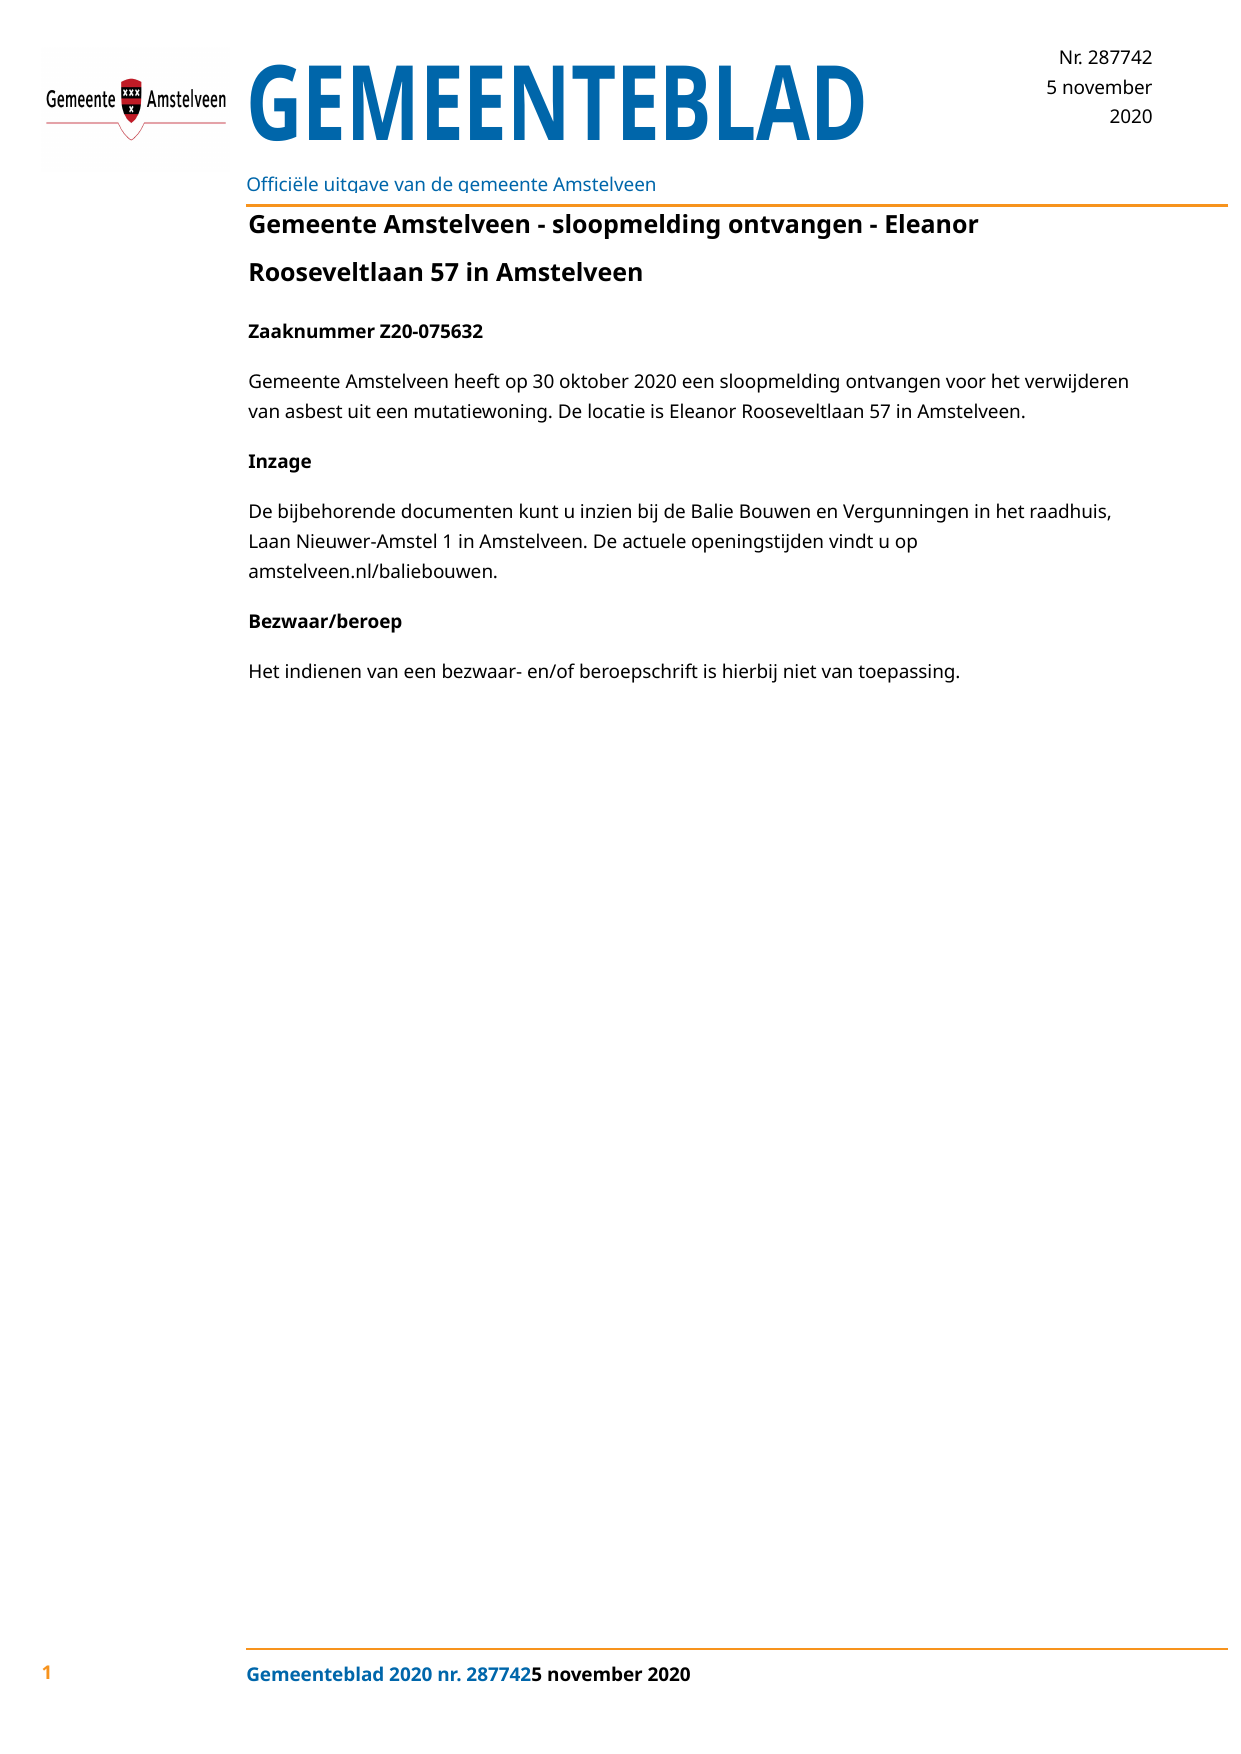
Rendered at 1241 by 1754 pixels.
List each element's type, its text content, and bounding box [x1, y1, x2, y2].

text Bezwaar/beroep [248, 608, 1152, 634]
text De bijbehorende documenten kunt u inzien bij de Balie Bouwen en Vergunningen in het raadhuis, Laan Nieuwer-Amstel 1 in Amstelveen. De actuele openingstijden vindt u op amstelveen.nl/baliebouwen. [248, 499, 1152, 584]
picture [41, 47, 231, 172]
text Gemeente Amstelveen heeft op 30 oktober 2020 een sloopmelding ontvangen voor het verwijderen van asbest uit een mutatiewoning. De locatie is Eleanor Rooseveltlaan 57 in Amstelveen. [248, 368, 1152, 424]
text Gemeente Amstelveen - sloopmelding ontvangen - Eleanor Rooseveltlaan 57 in Amstelveen [248, 207, 1152, 288]
text Het indienen van een bezwaar- en/of beroepschrift is hierbij niet van toepassing. [248, 659, 1152, 684]
text Inzage [248, 448, 1152, 474]
text Zaaknummer Z20-075632 [248, 318, 1152, 344]
